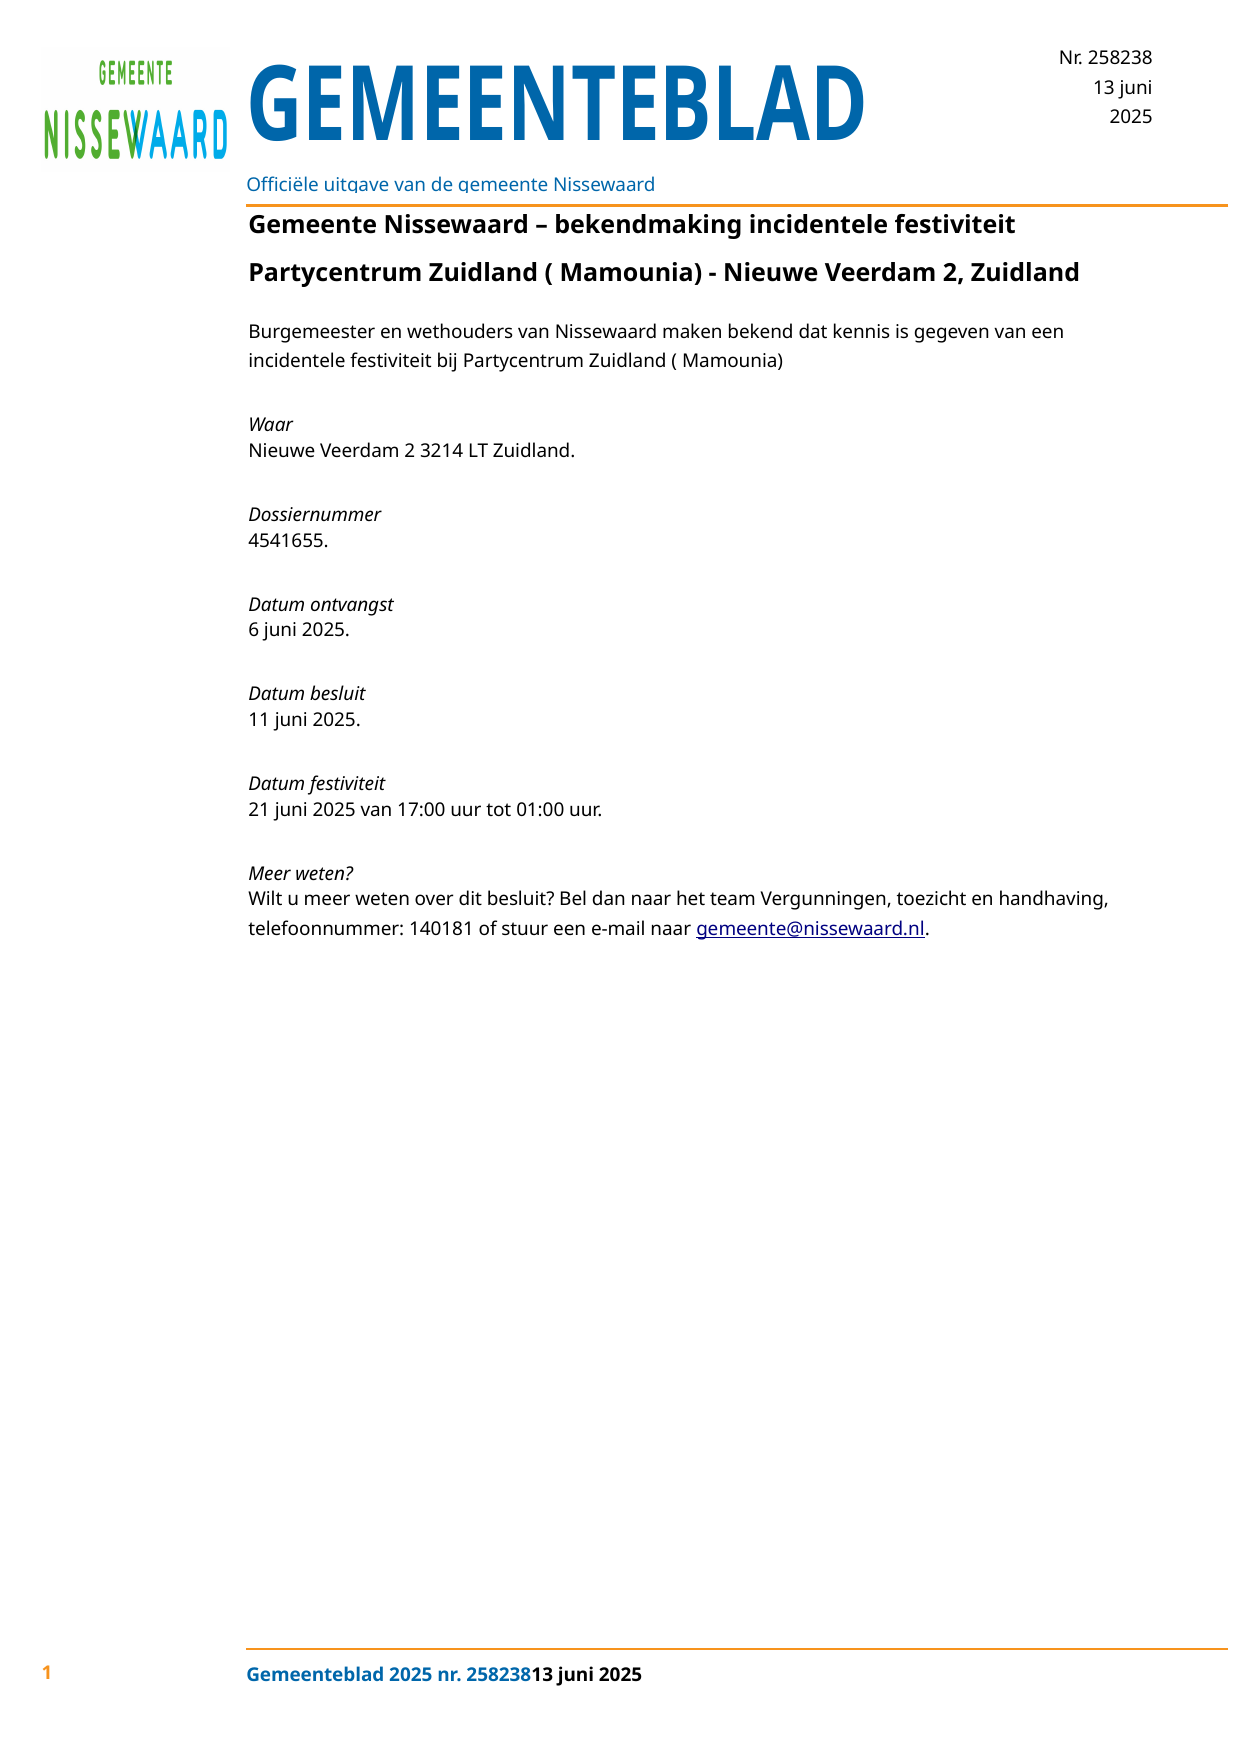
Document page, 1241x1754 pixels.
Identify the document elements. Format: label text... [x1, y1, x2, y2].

text Gemeente Nissewaard – bekendmaking incidentele festiviteit Partycentrum Zuidland ( Mamounia) - Nieuwe Veerdam 2, Zuidland [248, 207, 1152, 288]
text 6 juni 2025. [248, 617, 1152, 642]
text 21 juni 2025 van 17:00 uur tot 01:00 uur. [248, 796, 1152, 822]
text Waar [248, 411, 1152, 437]
text Datum festiviteit [248, 770, 1152, 796]
text Burgemeester en wethouders van Nissewaard maken bekend dat kennis is gegeven van een incidentele festiviteit bij Partycentrum Zuidland ( Mamounia) [248, 318, 1152, 373]
text Meer weten? [248, 860, 1152, 886]
picture [41, 47, 231, 172]
text Wilt u meer weten over dit besluit? Bel dan naar het team Vergunningen, toezicht en handhaving, telefoonnummer: 140181 of stuur een e-mail naar gemeente@nissewaard.nl. [248, 886, 1152, 941]
text 11 juni 2025. [248, 706, 1152, 732]
text Dossiernummer [248, 501, 1152, 527]
text 4541655. [248, 527, 1152, 553]
text Datum besluit [248, 681, 1152, 706]
text Datum ontvangst [248, 591, 1152, 617]
text Nieuwe Veerdam 2 3214 LT Zuidland. [248, 437, 1152, 463]
